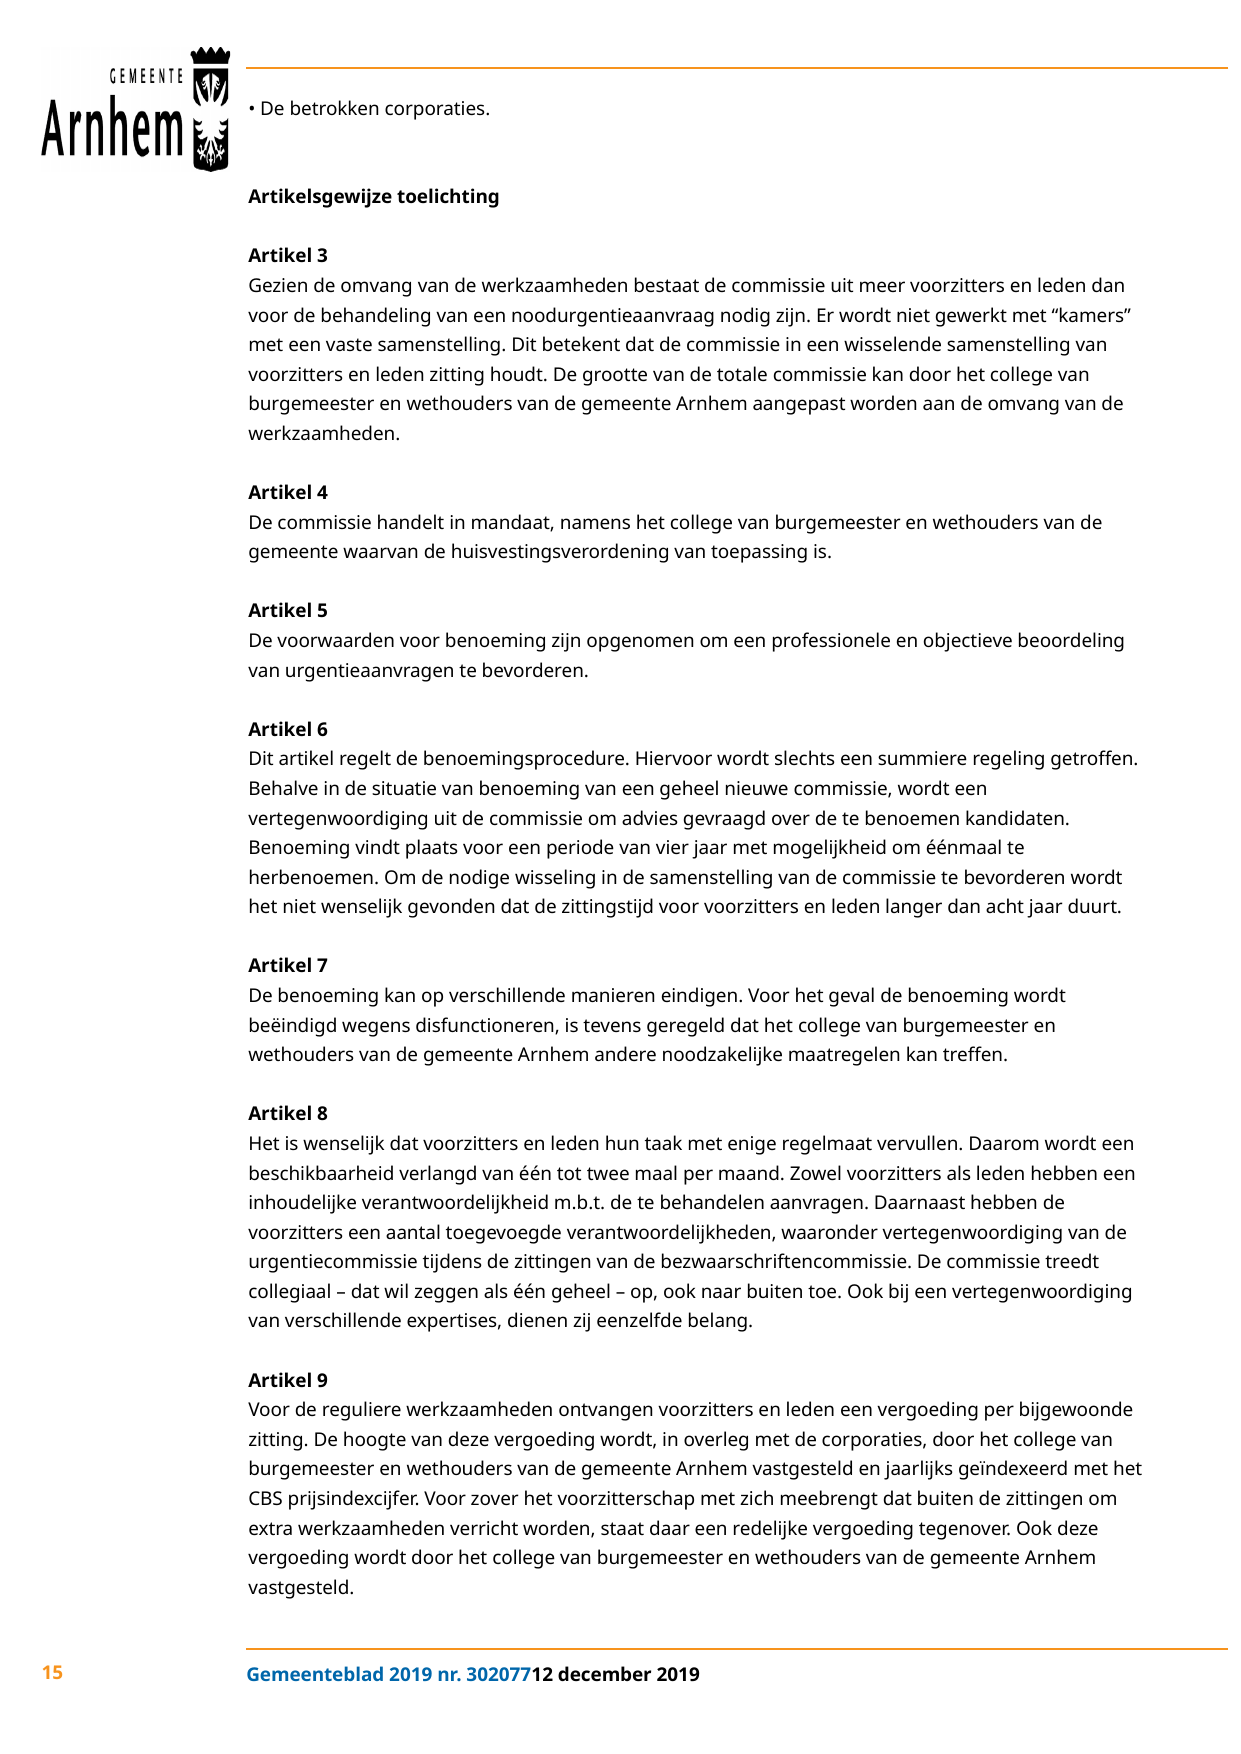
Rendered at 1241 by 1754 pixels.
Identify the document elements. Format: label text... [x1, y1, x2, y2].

text Artikel 4 [248, 479, 1152, 505]
picture [41, 47, 231, 172]
text Voor de reguliere werkzaamheden ontvangen voorzitters en leden een vergoeding per bijgewoonde zitting. De hoogte van deze vergoeding wordt, in overleg met de corporaties, door het college van burgemeester en wethouders van de gemeente Arnhem vastgesteld en jaarlijks geïndexeerd met het CBS prijsindexcijfer. Voor zover het voorzitterschap met zich meebrengt dat buiten de zittingen om extra werkzaamheden verricht worden, staat daar een redelijke vergoeding tegenover. Ook deze vergoeding wordt door het college van burgemeester en wethouders van de gemeente Arnhem vastgesteld. [248, 1396, 1152, 1600]
text Artikelsgewijze toelichting [248, 183, 1152, 209]
text Artikel 8 [248, 1101, 1152, 1126]
text Gezien de omvang van de werkzaamheden bestaat de commissie uit meer voorzitters en leden dan voor de behandeling van een noodurgentieaanvraag nodig zijn. Er wordt niet gewerkt met “kamers” met een vaste samenstelling. Dit betekent dat de commissie in een wisselende samenstelling van voorzitters en leden zitting houdt. De grootte van de totale commissie kan door het college van burgemeester en wethouders van de gemeente Arnhem aangepast worden aan de omvang van de werkzaamheden. [248, 272, 1152, 446]
text Dit artikel regelt de benoemingsprocedure. Hiervoor wordt slechts een summiere regeling getroffen. Behalve in de situatie van benoeming van een geheel nieuwe commissie, wordt een vertegenwoordiging uit de commissie om advies gevraagd over de te benoemen kandidaten. Benoeming vindt plaats voor een periode van vier jaar met mogelijkheid om éénmaal te herbenoemen. Om de nodige wisseling in de samenstelling van de commissie te bevorderen wordt het niet wenselijk gevonden dat de zittingstijd voor voorzitters en leden langer dan acht jaar duurt. [248, 746, 1152, 919]
text Artikel 6 [248, 716, 1152, 742]
text De commissie handelt in mandaat, namens het college van burgemeester en wethouders van de gemeente waarvan de huisvestingsverordening van toepassing is. [248, 509, 1152, 564]
text • De betrokken corporaties. [248, 95, 1152, 121]
text Artikel 9 [248, 1367, 1152, 1393]
text Artikel 3 [248, 243, 1152, 268]
text Artikel 5 [248, 598, 1152, 623]
text Het is wenselijk dat voorzitters en leden hun taak met enige regelmaat vervullen. Daarom wordt een beschikbaarheid verlangd van één tot twee maal per maand. Zowel voorzitters als leden hebben een inhoudelijke verantwoordelijkheid m.b.t. de te behandelen aanvragen. Daarnaast hebben de voorzitters een aantal toegevoegde verantwoordelijkheden, waaronder vertegenwoordiging van de urgentiecommissie tijdens de zittingen van de bezwaarschriftencommissie. De commissie treedt collegiaal – dat wil zeggen als één geheel – op, ook naar buiten toe. Ook bij een vertegenwoordiging van verschillende expertises, dienen zij eenzelfde belang. [248, 1130, 1152, 1333]
text De voorwaarden voor benoeming zijn opgenomen om een professionele en objectieve beoordeling van urgentieaanvragen te bevorderen. [248, 627, 1152, 683]
text De benoeming kan op verschillende manieren eindigen. Voor het geval de benoeming wordt beëindigd wegens disfunctioneren, is tevens geregeld dat het college van burgemeester en wethouders van de gemeente Arnhem andere noodzakelijke maatregelen kan treffen. [248, 982, 1152, 1067]
text Artikel 7 [248, 953, 1152, 978]
